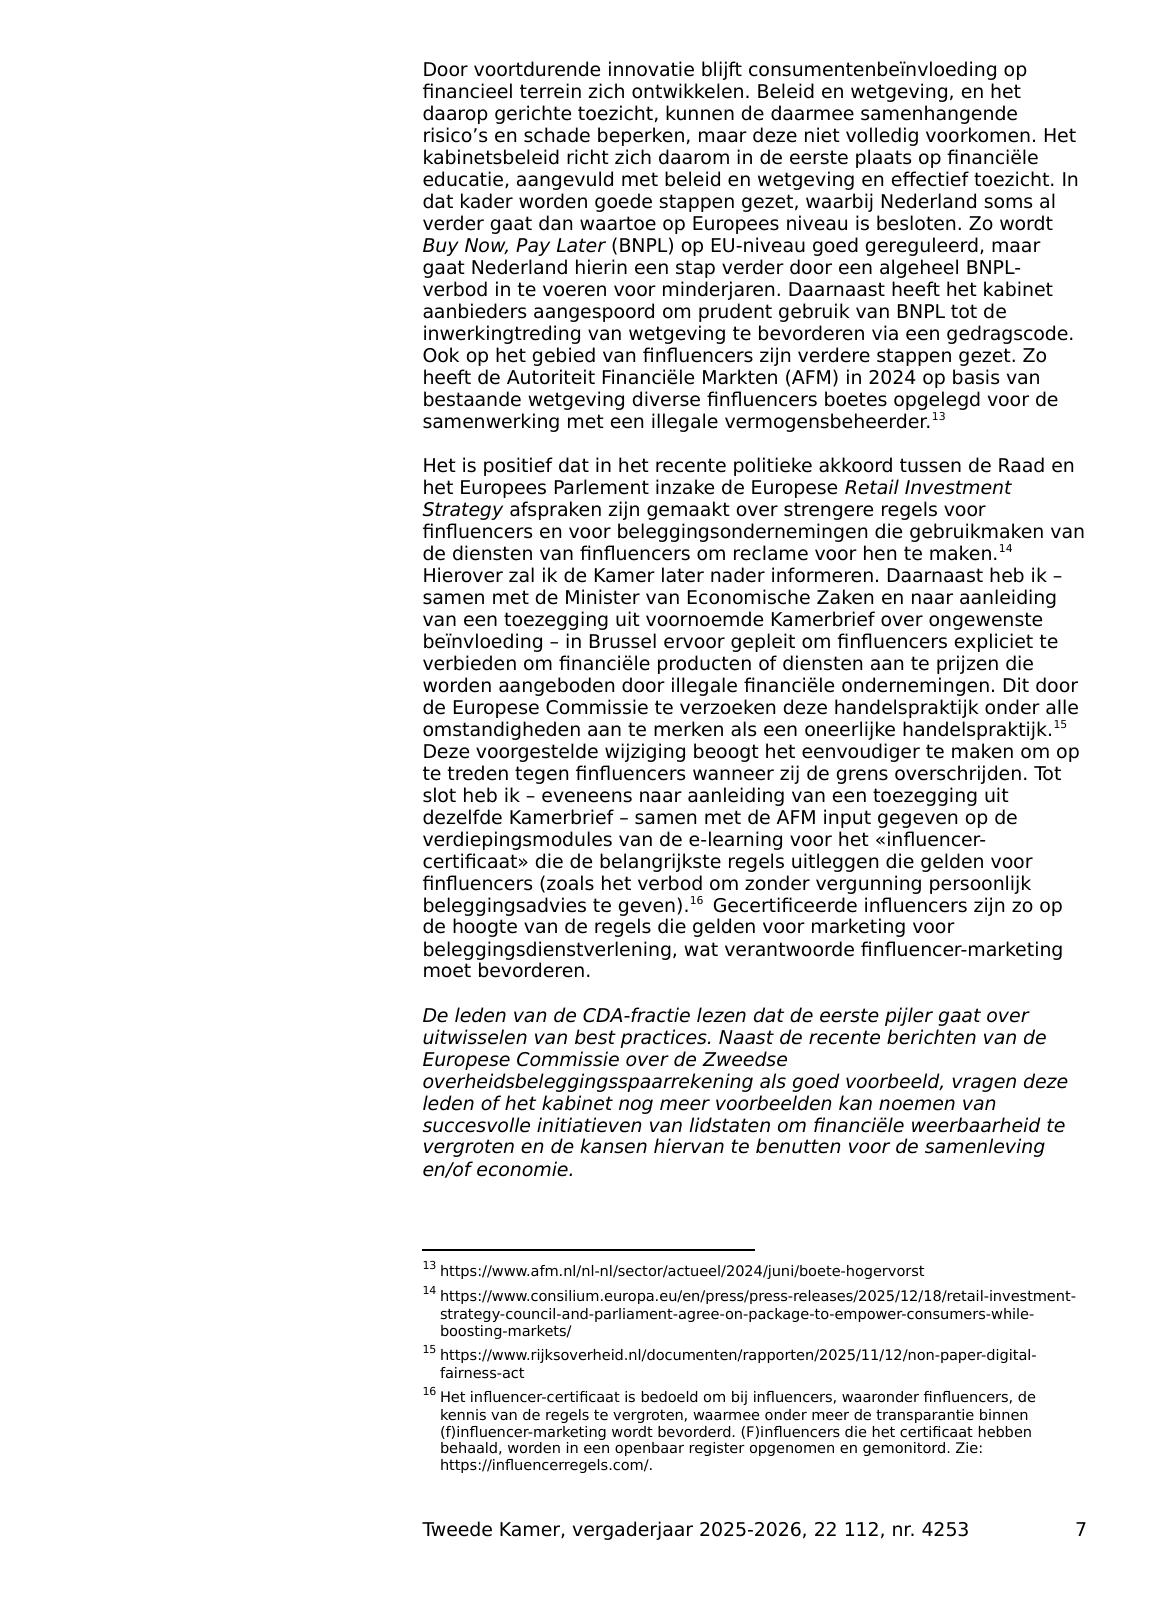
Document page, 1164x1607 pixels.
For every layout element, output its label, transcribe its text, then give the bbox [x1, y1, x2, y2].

text Door voortdurende innovatie blijft consumentenbeïnvloeding op financieel terrein zich ontwikkelen. Beleid en wetgeving, en het daarop gerichte toezicht, kunnen de daarmee samenhangende risico’s en schade beperken, maar deze niet volledig voorkomen. Het kabinetsbeleid richt zich daarom in de eerste plaats op financiële educatie, aangevuld met beleid en wetgeving en effectief toezicht. In dat kader worden goede stappen gezet, waarbij Nederland soms al verder gaat dan waartoe op Europees niveau is besloten. Zo wordt Buy Now, Pay Later (BNPL) op EU-niveau goed gereguleerd, maar gaat Nederland hierin een stap verder door een algeheel BNPL-verbod in te voeren voor minderjaren. Daarnaast heeft het kabinet aanbieders aangespoord om prudent gebruik van BNPL tot de inwerkingtreding van wetgeving te bevorderen via een gedragscode. Ook op het gebied van finfluencers zijn verdere stappen gezet. Zo heeft de Autoriteit Financiële Markten (AFM) in 2024 op basis van bestaande wetgeving diverse finfluencers boetes opgelegd voor de samenwerking met een illegale vermogensbeheerder. [422, 59, 1087, 433]
text https://www.afm.nl/nl-nl/sector/actueel/2024/juni/boete-hogervorst [422, 1259, 1087, 1281]
text Het is positief dat in het recente politieke akkoord tussen de Raad en het Europees Parlement inzake de Europese Retail Investment Strategy afspraken zijn gemaakt over strengere regels voor finfluencers en voor beleggingsondernemingen die gebruikmaken van de diensten van finfluencers om reclame voor hen te maken. Hierover zal ik de Kamer later nader informeren. Daarnaast heb ik – samen met de Minister van Economische Zaken en naar aanleiding van een toezegging uit voornoemde Kamerbrief over ongewenste beïnvloeding – in Brussel ervoor gepleit om finfluencers expliciet te verbieden om financiële producten of diensten aan te prijzen die worden aangeboden door illegale financiële ondernemingen. Dit door de Europese Commissie te verzoeken deze handelspraktijk onder alle omstandigheden aan te merken als een oneerlijke handelspraktijk. Deze voorgestelde wijziging beoogt het eenvoudiger te maken om op te treden tegen finfluencers wanneer zij de grens overschrijden. Tot slot heb ik – eveneens naar aanleiding van een toezegging uit dezelfde Kamerbrief – samen met de AFM input gegeven op de verdiepingsmodules van de e-learning voor het «influencer-certificaat» die de belangrijkste regels uitleggen die gelden voor finfluencers (zoals het verbod om zonder vergunning persoonlijk beleggingsadvies te geven). Gecertificeerde influencers zijn zo op de hoogte van de regels die gelden voor marketing voor beleggingsdienstverlening, wat verantwoorde finfluencer-marketing moet bevorderen. [422, 455, 1087, 982]
text https://www.consilium.europa.eu/en/press/press-releases/2025/12/18/retail-investment-strategy-council-and-parliament-agree-on-package-to-empower-consumers-while-boosting-markets/ [422, 1284, 1087, 1340]
text https://www.rijksoverheid.nl/documenten/rapporten/2025/11/12/non-paper-digital-fairness-act [422, 1343, 1087, 1382]
text Het influencer-certificaat is bedoeld om bij influencers, waaronder finfluencers, de kennis van de regels te vergroten, waarmee onder meer de transparantie binnen (f)influencer-marketing wordt bevorderd. (F)influencers die het certificaat hebben behaald, worden in een openbaar register opgenomen en gemonitord. Zie: https://influencerregels.com/. [422, 1385, 1087, 1474]
text De leden van de CDA-fractie lezen dat de eerste pijler gaat over uitwisselen van best practices. Naast de recente berichten van de Europese Commissie over de Zweedse overheidsbeleggingsspaarrekening als goed voorbeeld, vragen deze leden of het kabinet nog meer voorbeelden kan noemen van succesvolle initiatieven van lidstaten om financiële weerbaarheid te vergroten en de kansen hiervan te benutten voor de samenleving en/of economie. [422, 1004, 1087, 1180]
